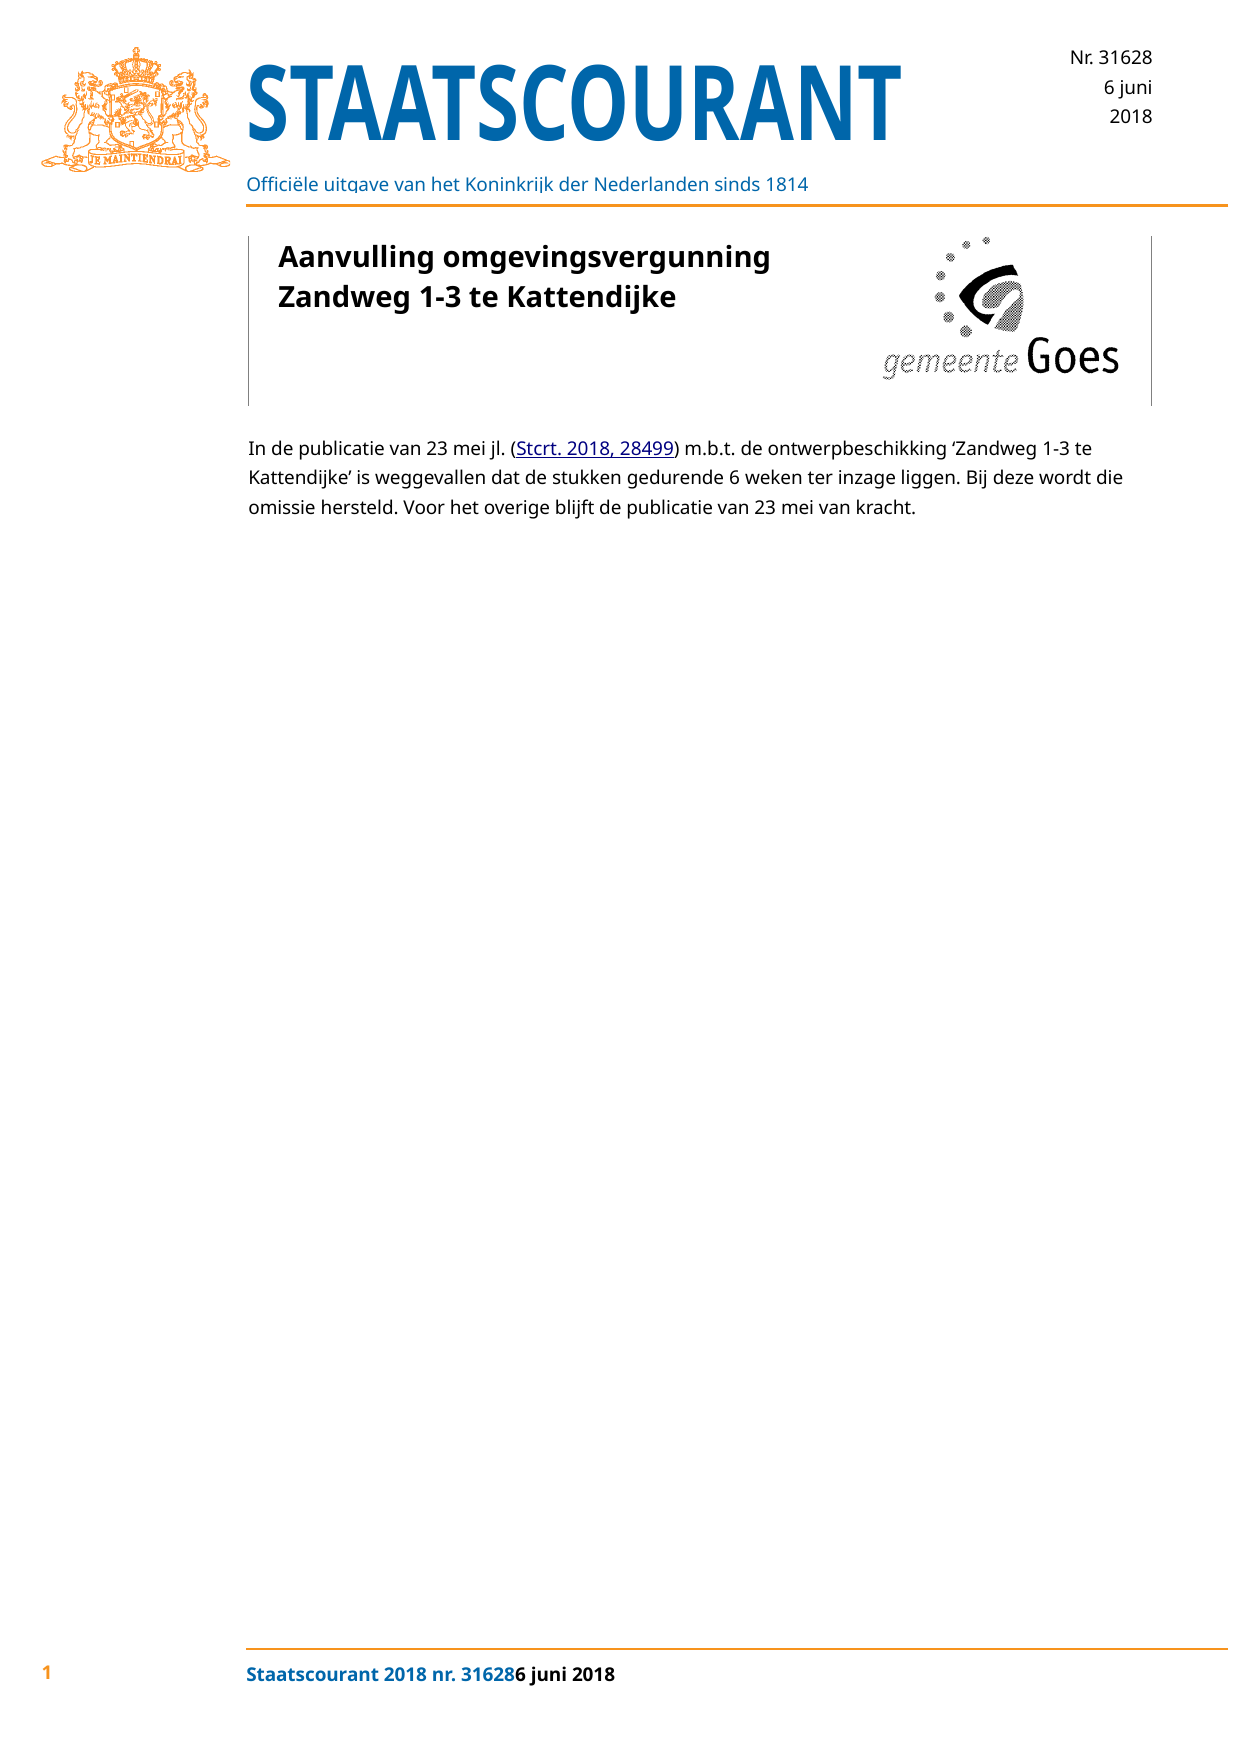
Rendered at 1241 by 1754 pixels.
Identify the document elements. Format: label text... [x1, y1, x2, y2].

table_header [850, 236, 1151, 406]
text In de publicatie van 23 mei jl. (Stcrt. 2018, 28499) m.b.t. de ontwerpbeschikking ‘Zandweg 1-3 te Kattendijke’ is weggevallen dat de stukken gedurende 6 weken ter inzage liggen. Bij deze wordt die omissie hersteld. Voor het overige blijft de publicatie van 23 mei van kracht. [248, 435, 1152, 520]
picture [882, 236, 1119, 380]
picture [41, 47, 231, 172]
table_header Aanvulling omgevingsvergunning Zandweg 1-3 te Kattendijke [249, 236, 850, 406]
